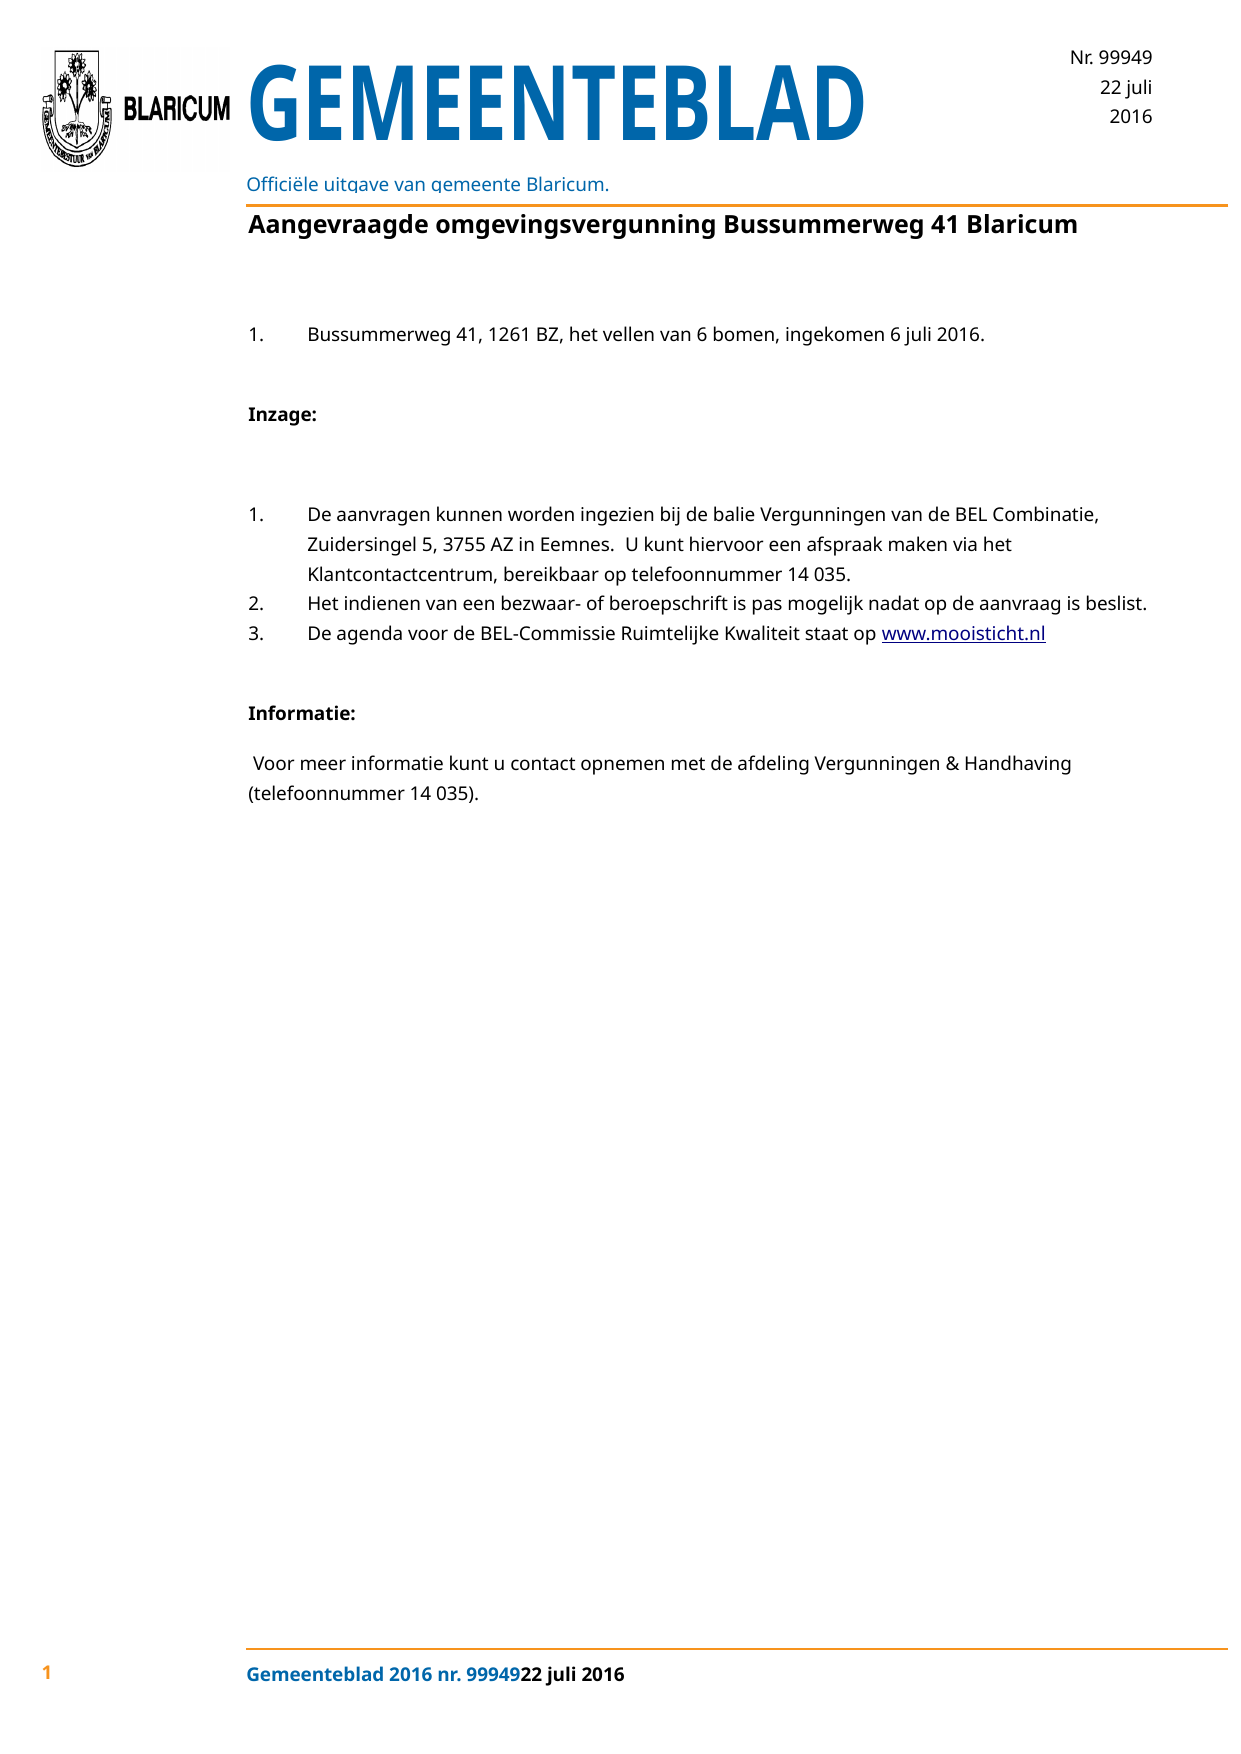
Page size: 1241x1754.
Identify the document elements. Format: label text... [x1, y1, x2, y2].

list De aanvragen kunnen worden ingezien bij de balie Vergunningen van de BEL Combinatie, Zuidersingel 5, 3755 AZ in Eemnes. U kunt hiervoor een afspraak maken via het Klantcontactcentrum, bereikbaar op telefoonnummer 14 035. [248, 502, 1152, 586]
text Aangevraagde omgevingsvergunning Bussummerweg 41 Blaricum [248, 207, 1152, 241]
text Voor meer informatie kunt u contact opnemen met de afdeling Vergunningen & Handhaving (telefoonnummer 14 035). [248, 750, 1152, 806]
list Het indienen van een bezwaar- of beroepschrift is pas mogelijk nadat op de aanvraag is beslist. [248, 590, 1152, 616]
list De agenda voor de BEL-Commissie Ruimtelijke Kwaliteit staat op www.mooisticht.nl [248, 620, 1152, 646]
text Informatie: [248, 700, 1152, 726]
picture [41, 47, 231, 172]
text Inzage: [248, 401, 1152, 426]
list Bussummerweg 41, 1261 BZ, het vellen van 6 bomen, ingekomen 6 juli 2016. [248, 321, 1152, 346]
